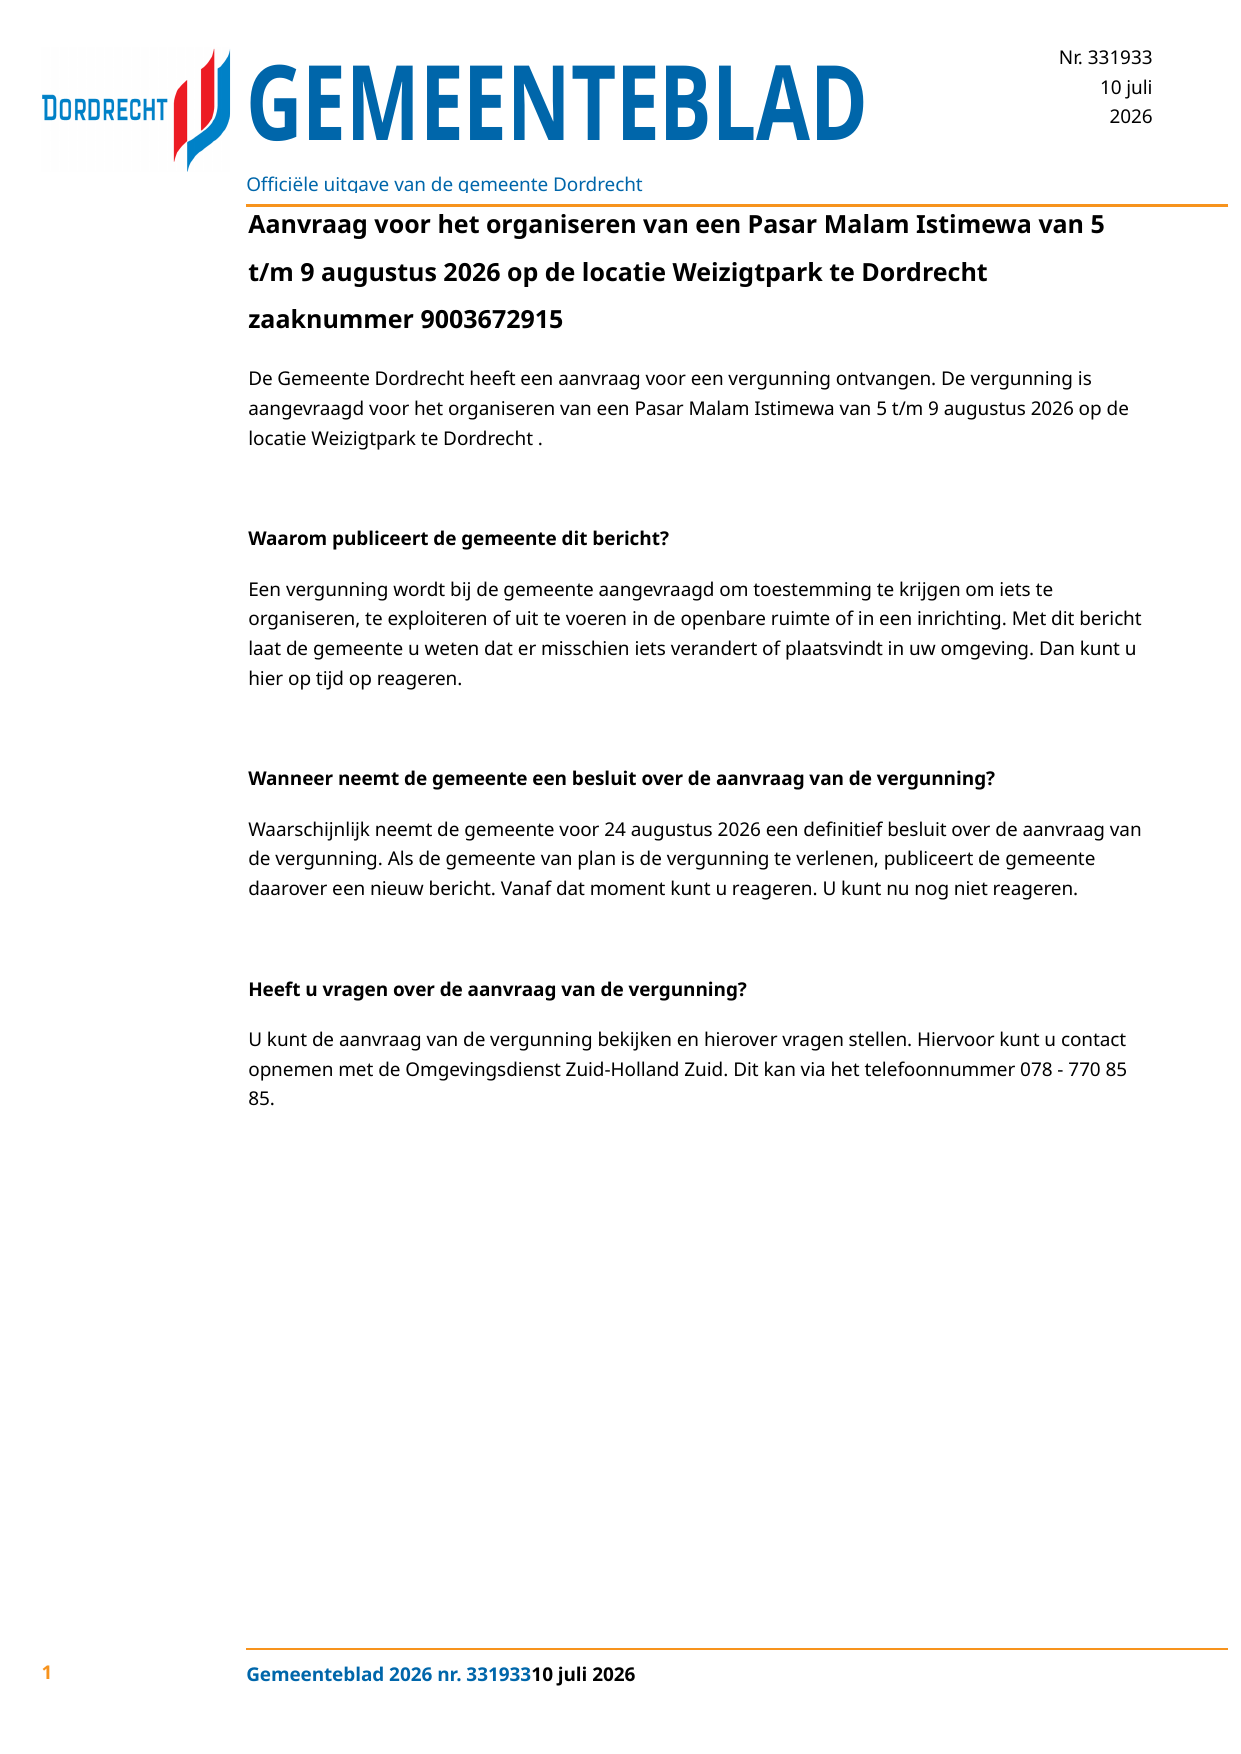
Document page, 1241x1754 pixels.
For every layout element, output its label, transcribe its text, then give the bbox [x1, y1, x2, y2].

text U kunt de aanvraag van de vergunning bekijken en hierover vragen stellen. Hiervoor kunt u contact opnemen met de Omgevingsdienst Zuid-Holland Zuid. Dit kan via het telefoonnummer 078 - 770 85 85. [248, 1026, 1152, 1111]
text Waarom publiceert de gemeente dit bericht? [248, 526, 1152, 551]
text Een vergunning wordt bij de gemeente aangevraagd om toestemming te krijgen om iets te organiseren, te exploiteren of uit te voeren in de openbare ruimte of in een inrichting. Met dit bericht laat de gemeente u weten dat er misschien iets verandert of plaatsvindt in uw omgeving. Dan kunt u hier op tijd op reageren. [248, 576, 1152, 690]
picture [41, 47, 231, 172]
text Wanneer neemt de gemeente een besluit over de aanvraag van de vergunning? [248, 766, 1152, 791]
text Heeft u vragen over de aanvraag van de vergunning? [248, 976, 1152, 1002]
text De Gemeente Dordrecht heeft een aanvraag voor een vergunning ontvangen. De vergunning is aangevraagd voor het organiseren van een Pasar Malam Istimewa van 5 t/m 9 augustus 2026 op de locatie Weizigtpark te Dordrecht . [248, 366, 1152, 450]
text Waarschijnlijk neemt de gemeente voor 24 augustus 2026 een definitief besluit over de aanvraag van de vergunning. Als de gemeente van plan is de vergunning te verlenen, publiceert de gemeente daarover een nieuw bericht. Vanaf dat moment kunt u reageren. U kunt nu nog niet reageren. [248, 816, 1152, 901]
text Aanvraag voor het organiseren van een Pasar Malam Istimewa van 5 t/m 9 augustus 2026 op de locatie Weizigtpark te Dordrecht zaaknummer 9003672915 [248, 207, 1152, 336]
